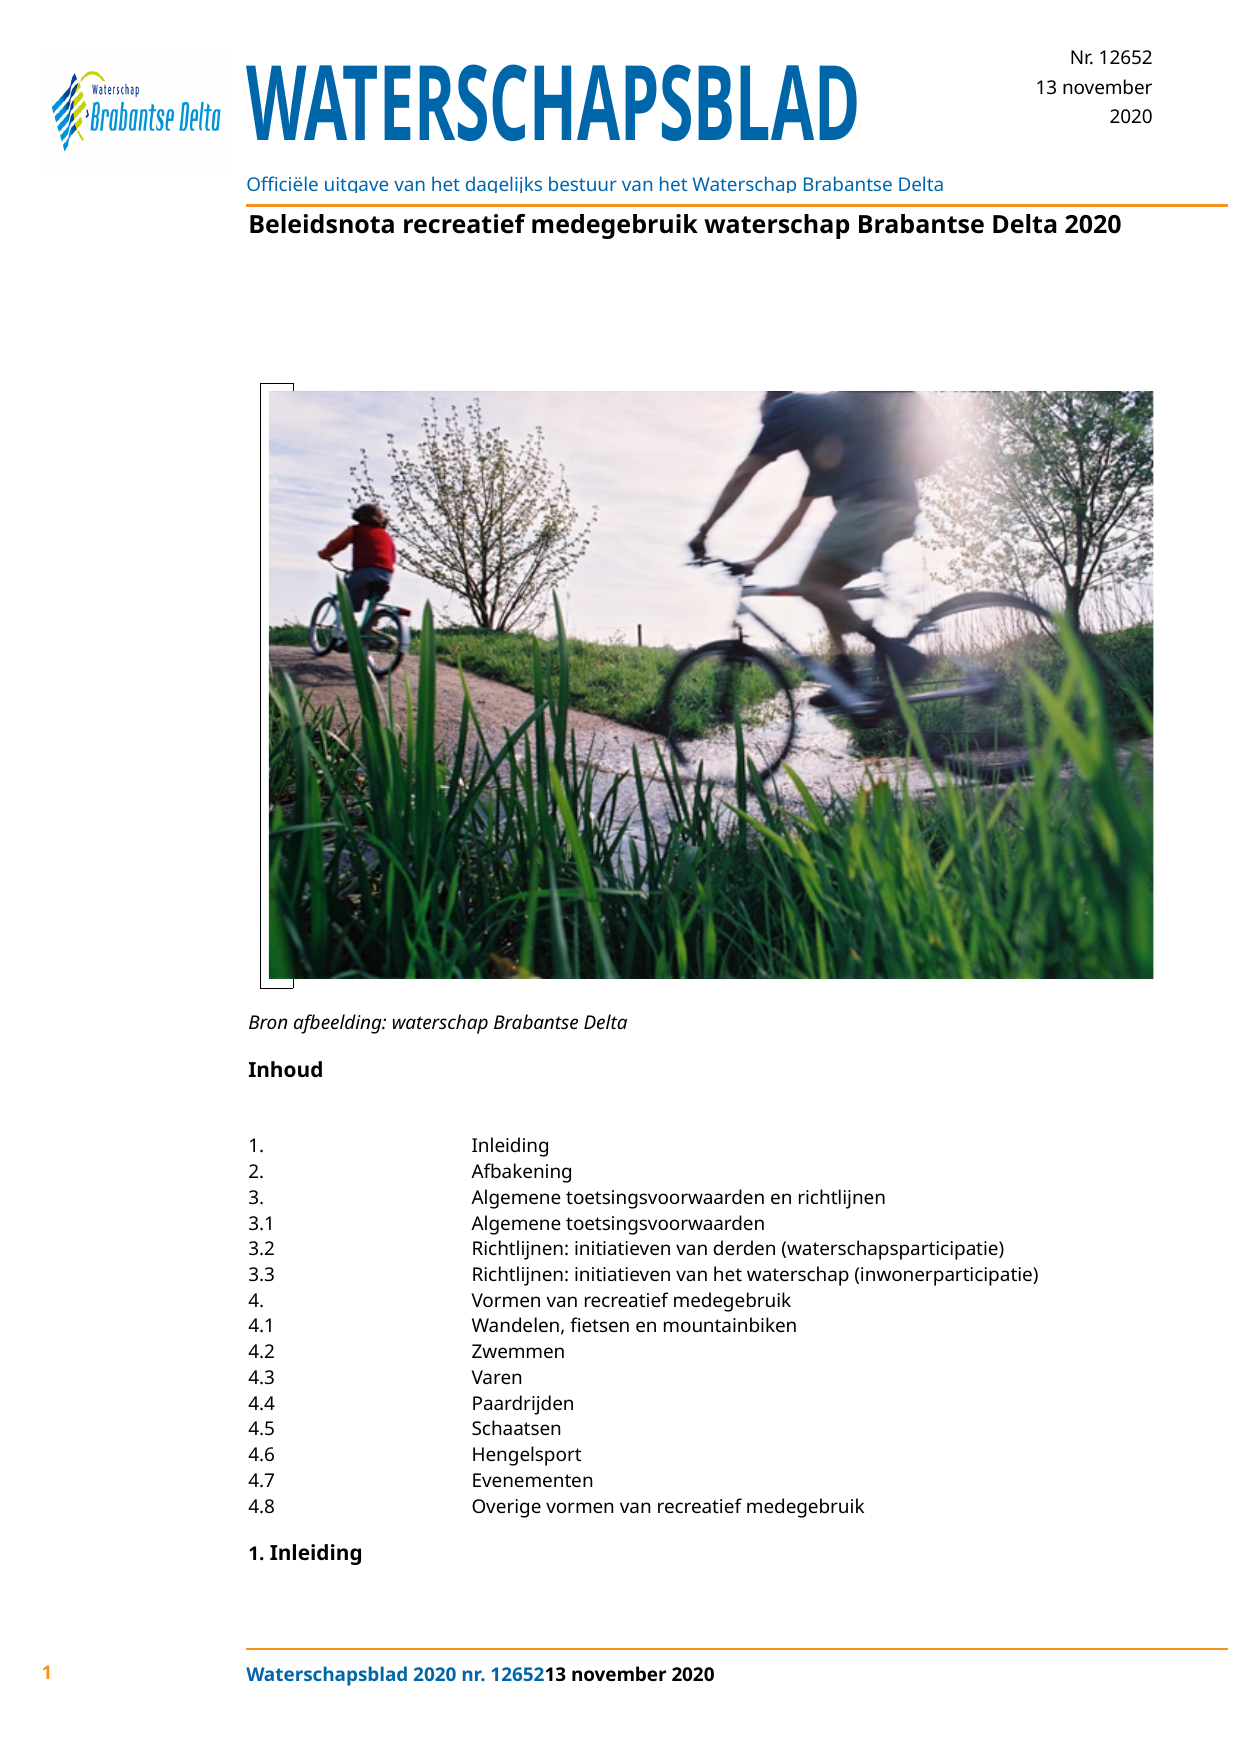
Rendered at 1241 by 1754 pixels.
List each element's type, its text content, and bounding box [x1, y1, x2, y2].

table_cell Vormen van recreatief medegebruik [471, 1287, 1152, 1313]
table_cell Richtlijnen: initiatieven van het waterschap (inwonerparticipatie) [471, 1261, 1152, 1287]
table_cell Overige vormen van recreatief medegebruik [471, 1493, 1152, 1518]
table_cell 4.2 [248, 1339, 471, 1364]
table_cell Varen [471, 1364, 1152, 1390]
table_cell 4.3 [248, 1364, 471, 1390]
table_cell Evenementen [471, 1467, 1152, 1493]
text Bron afbeelding: waterschap Brabantse Delta [248, 1009, 1152, 1035]
table_cell 3.1 [248, 1210, 471, 1236]
table_cell 4.8 [248, 1493, 471, 1518]
table_cell 4. [248, 1287, 471, 1313]
table_header 1. [248, 1133, 471, 1158]
table_cell 4.1 [248, 1313, 471, 1338]
table_cell Hengelsport [471, 1441, 1152, 1467]
text Beleidsnota recreatief medegebruik waterschap Brabantse Delta 2020 [248, 207, 1152, 241]
table_cell 2. [248, 1158, 471, 1184]
table_cell Zwemmen [471, 1339, 1152, 1364]
table_cell 3.3 [248, 1261, 471, 1287]
picture [41, 47, 231, 172]
table_cell 4.6 [248, 1441, 471, 1467]
table_cell Algemene toetsingsvoorwaarden en richtlijnen [471, 1184, 1152, 1210]
table_cell Paardrijden [471, 1390, 1152, 1416]
text 1. Inleiding [248, 1538, 1152, 1566]
table_cell Afbakening [471, 1158, 1152, 1184]
picture [268, 391, 1155, 979]
table_cell Schaatsen [471, 1416, 1152, 1441]
text Inhoud [248, 1055, 1152, 1083]
table_cell 4.7 [248, 1467, 471, 1493]
table_cell Algemene toetsingsvoorwaarden [471, 1210, 1152, 1236]
table_header Inleiding [471, 1133, 1152, 1158]
table_cell Wandelen, fietsen en mountainbiken [471, 1313, 1152, 1338]
table_cell Richtlijnen: initiatieven van derden (waterschapsparticipatie) [471, 1236, 1152, 1261]
table_cell 4.4 [248, 1390, 471, 1416]
table_cell 3.2 [248, 1236, 471, 1261]
table_cell 4.5 [248, 1416, 471, 1441]
table_cell 3. [248, 1184, 471, 1210]
